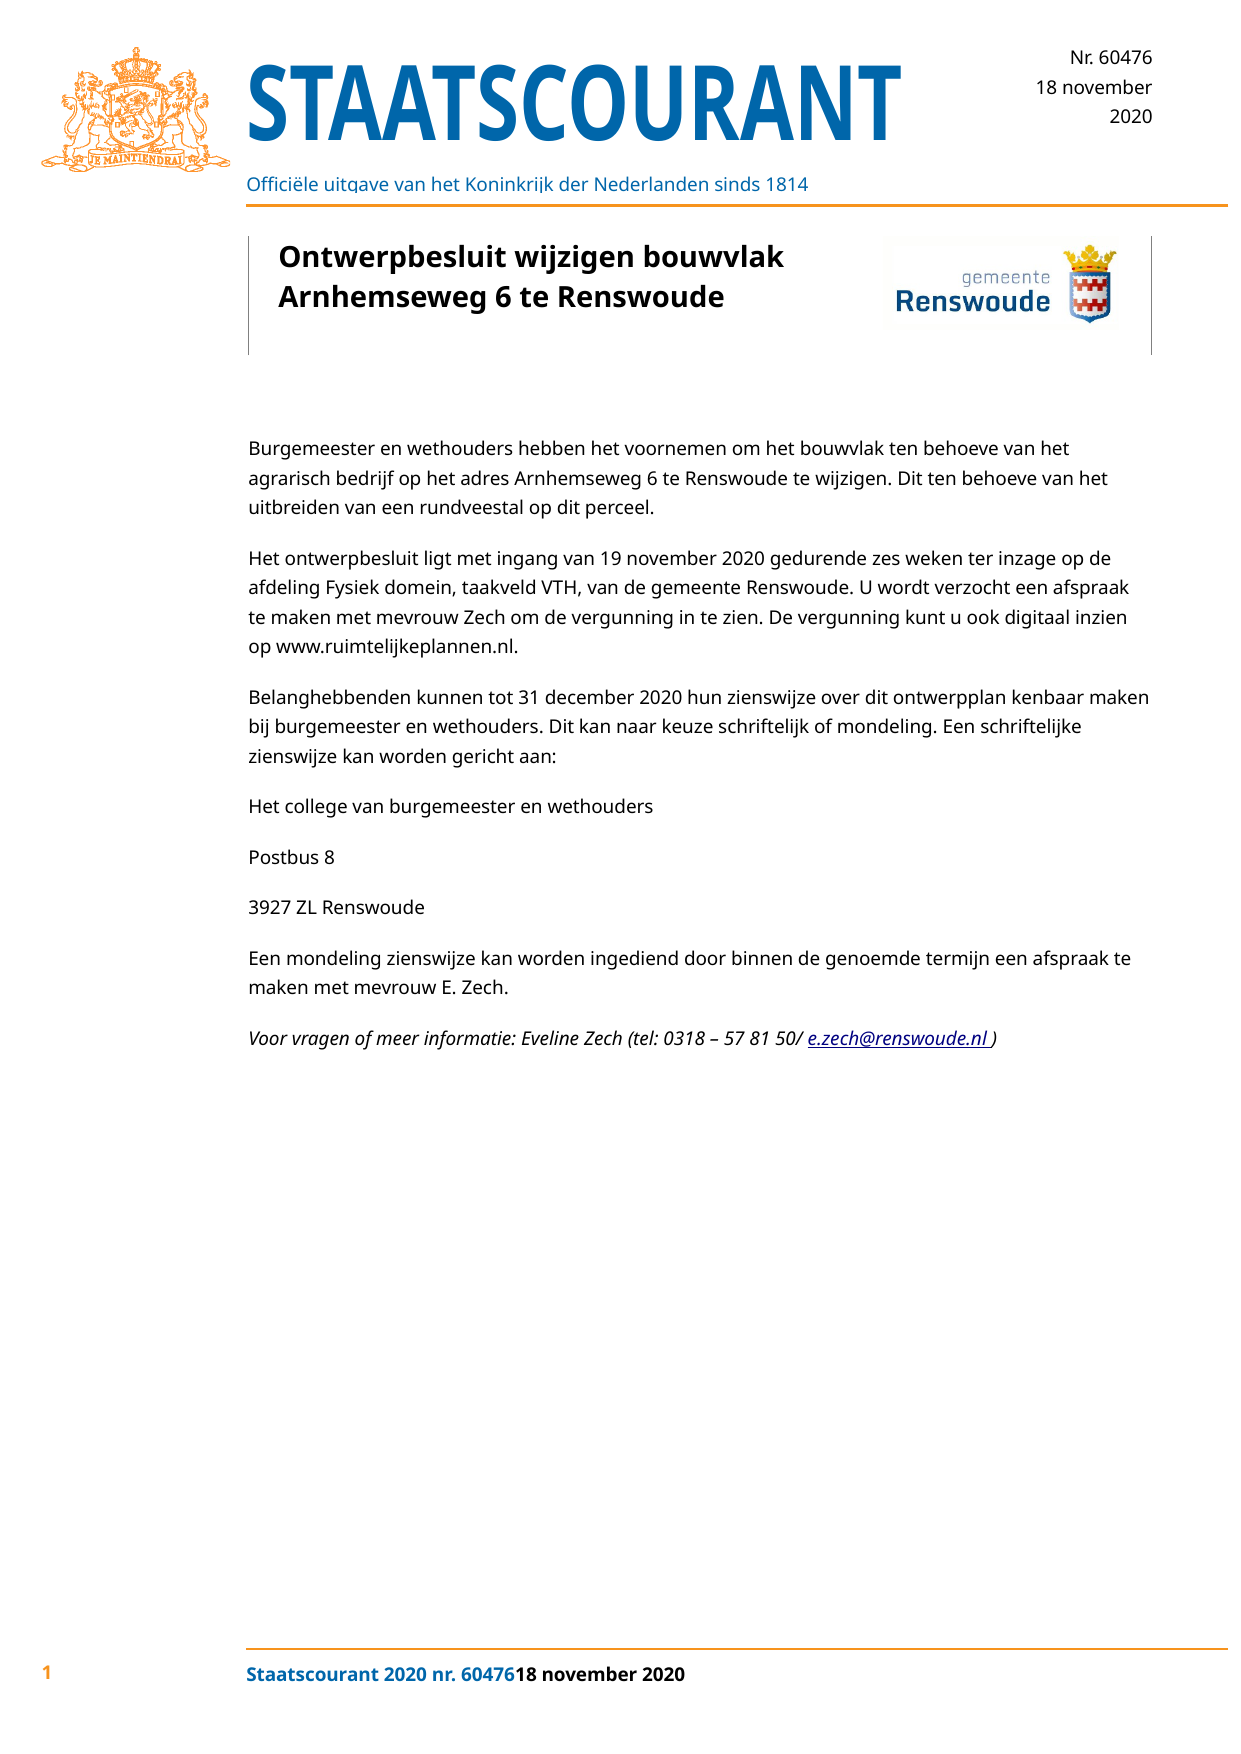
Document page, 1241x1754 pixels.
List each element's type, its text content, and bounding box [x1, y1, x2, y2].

table_header Ontwerpbesluit wijzigen bouwvlak Arnhemseweg 6 te Renswoude [249, 236, 850, 355]
picture [882, 236, 1119, 330]
picture [41, 47, 231, 172]
table_header [850, 330, 1151, 355]
text Een mondeling zienswijze kan worden ingediend door binnen de genoemde termijn een afspraak te maken met mevrouw E. Zech. [248, 945, 1152, 1000]
table_header [1119, 236, 1151, 329]
text Het ontwerpbesluit ligt met ingang van 19 november 2020 gedurende zes weken ter inzage op de afdeling Fysiek domein, taakveld VTH, van de gemeente Renswoude. U wordt verzocht een afspraak te maken met mevrouw Zech om de vergunning in te zien. De vergunning kunt u ook digitaal inzien op www.ruimtelijkeplannen.nl. [248, 545, 1152, 659]
text Belanghebbenden kunnen tot 31 december 2020 hun zienswijze over dit ontwerpplan kenbaar maken bij burgemeester en wethouders. Dit kan naar keuze schriftelijk of mondeling. Een schriftelijke zienswijze kan worden gericht aan: [248, 684, 1152, 769]
text Het college van burgemeester en wethouders [248, 793, 1152, 819]
text Voor vragen of meer informatie: Eveline Zech (tel: 0318 – 57 81 50/ e.zech@renswoude.nl ) [248, 1025, 1152, 1051]
table_header [850, 236, 882, 329]
text Burgemeester en wethouders hebben het voornemen om het bouwvlak ten behoeve van het agrarisch bedrijf op het adres Arnhemseweg 6 te Renswoude te wijzigen. Dit ten behoeve van het uitbreiden van een rundveestal op dit perceel. [248, 435, 1152, 520]
text Postbus 8 [248, 844, 1152, 870]
text 3927 ZL Renswoude [248, 894, 1152, 920]
